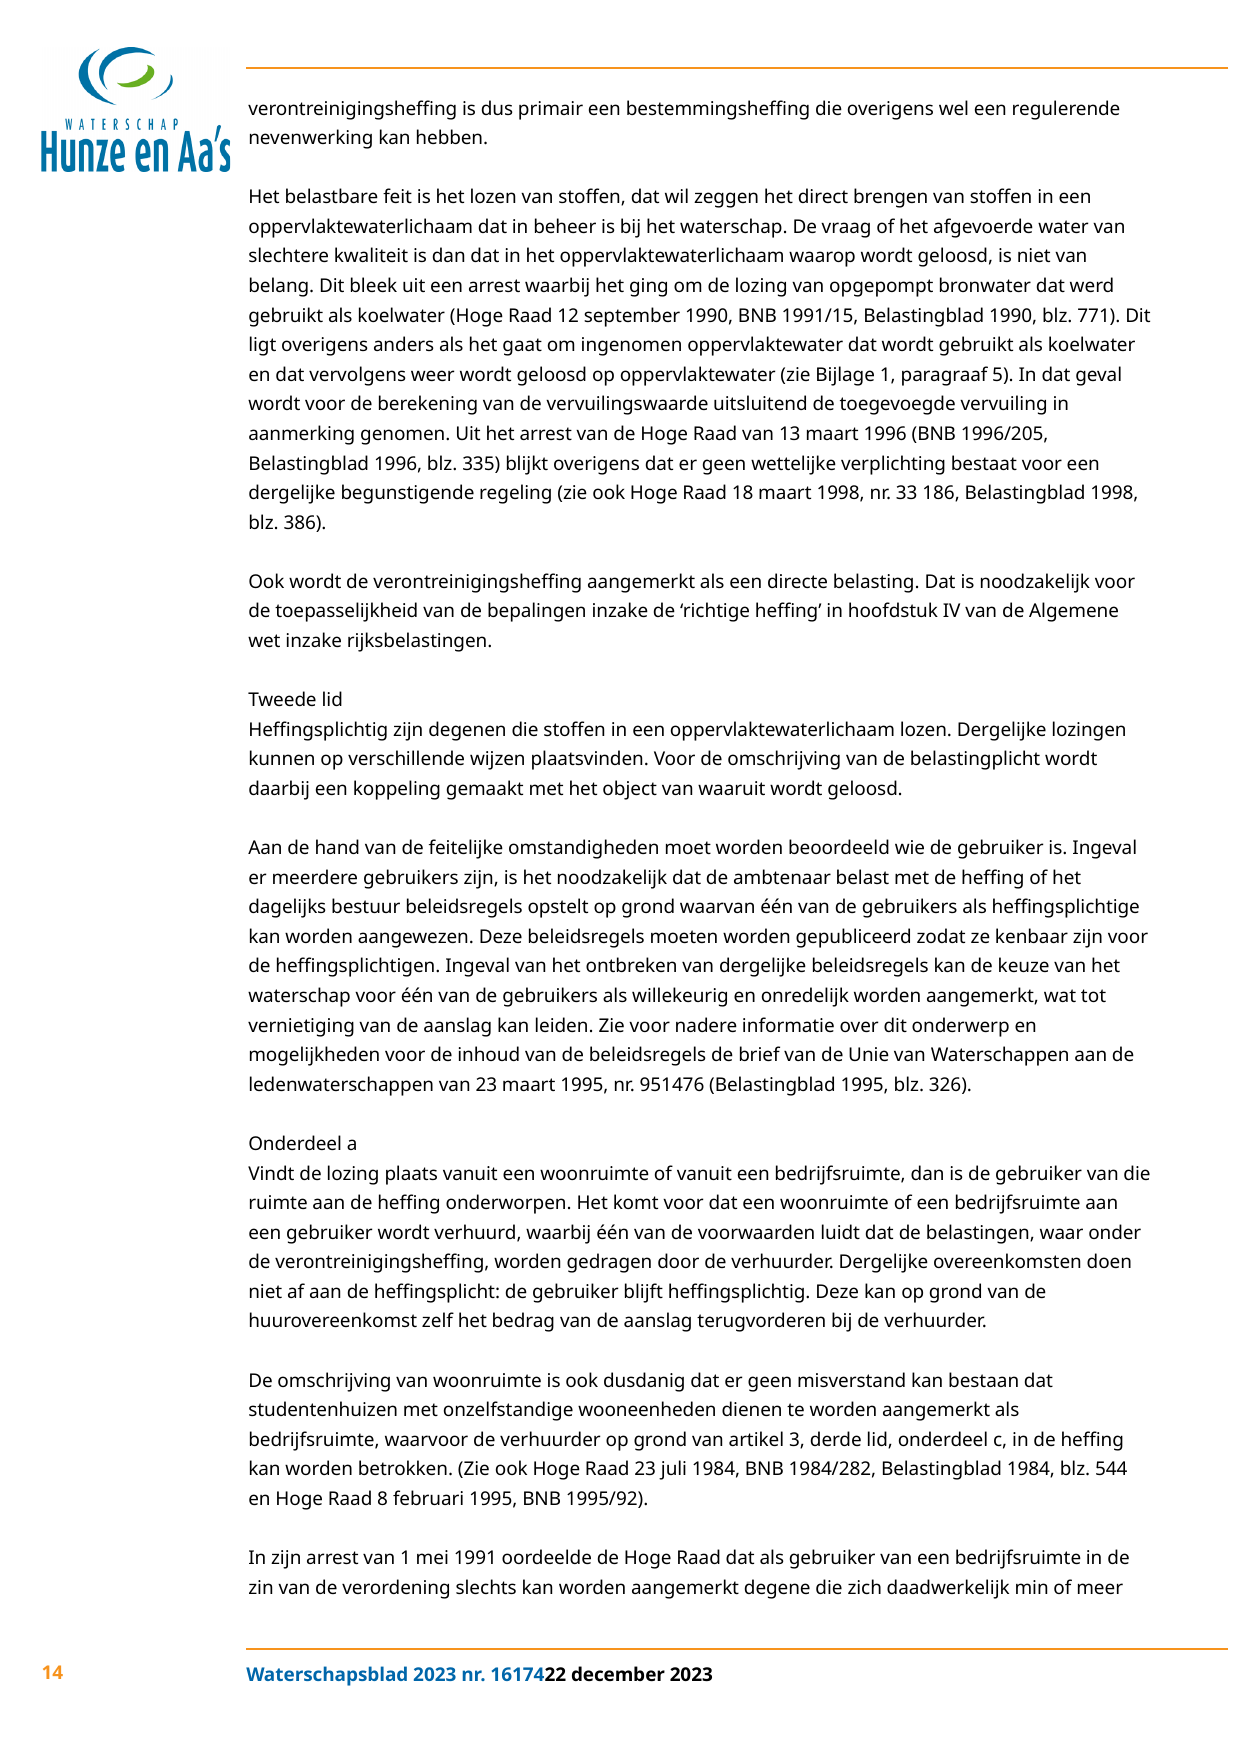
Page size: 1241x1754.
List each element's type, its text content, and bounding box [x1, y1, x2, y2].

text Onderdeel a [248, 1130, 1152, 1156]
picture [183, 163, 191, 172]
text In zijn arrest van 1 mei 1991 oordeelde de Hoge Raad dat als gebruiker van een bedrijfsruimte in de zin van de verordening slechts kan worden aangemerkt degene die zich daadwerkelijk min of meer [248, 1544, 1152, 1600]
text De omschrijving van woonruimte is ook dusdanig dat er geen misverstand kan bestaan dat studentenhuizen met onzelfstandige wooneenheden dienen te worden aangemerkt als bedrijfsruimte, waarvoor de verhuurder op grond van artikel 3, derde lid, onderdeel c, in de heffing kan worden betrokken. (Zie ook Hoge Raad 23 juli 1984, BNB 1984/282, Belastingblad 1984, blz. 544 en Hoge Raad 8 februari 1995, BNB 1995/92). [248, 1367, 1152, 1511]
text Aan de hand van de feitelijke omstandigheden moet worden beoordeeld wie de gebruiker is. Ingeval er meerdere gebruikers zijn, is het noodzakelijk dat de ambtenaar belast met de heffing of het dagelijks bestuur beleidsregels opstelt op grond waarvan één van de gebruikers als heffingsplichtige kan worden aangewezen. Deze beleidsregels moeten worden gepubliceerd zodat ze kenbaar zijn voor de heffingsplichtigen. Ingeval van het ontbreken van dergelijke beleidsregels kan de keuze van het waterschap voor één van de gebruikers als willekeurig en onredelijk worden aangemerkt, wat tot vernietiging van de aanslag kan leiden. Zie voor nadere informatie over dit onderwerp en mogelijkheden voor de inhoud van de beleidsregels de brief van de Unie van Waterschappen aan de ledenwaterschappen van 23 maart 1995, nr. 951476 (Belastingblad 1995, blz. 326). [248, 834, 1152, 1097]
picture [226, 145, 231, 156]
text verontreinigingsheffing is dus primair een bestemmingsheffing die overigens wel een regulerende nevenwerking kan hebben. [248, 95, 1152, 150]
text Tweede lid [248, 686, 1152, 712]
text Heffingsplichtig zijn degenen die stoffen in een oppervlaktewaterlichaam lozen. Dergelijke lozingen kunnen op verschillende wijzen plaatsvinden. Voor de omschrijving van de belastingplicht wordt daarbij een koppeling gemaakt met het object van waaruit wordt geloosd. [248, 716, 1152, 801]
text Ook wordt de verontreinigingsheffing aangemerkt als een directe belasting. Dat is noodzakelijk voor de toepasselijkheid van de bepalingen inzake de ‘richtige heffing’ in hoofdstuk IV van de Algemene wet inzake rijksbelastingen. [248, 568, 1152, 653]
picture [47, 154, 51, 172]
picture [41, 47, 231, 172]
text Vindt de lozing plaats vanuit een woonruimte of vanuit een bedrijfsruimte, dan is de gebruiker van die ruimte aan de heffing onderworpen. Het komt voor dat een woonruimte of een bedrijfsruimte aan een gebruiker wordt verhuurd, waarbij één van de voorwaarden luidt dat de belastingen, waar onder de verontreinigingsheffing, worden gedragen door de verhuurder. Dergelijke overeenkomsten doen niet af aan de heffingsplicht: de gebruiker blijft heffingsplichtig. Deze kan op grond van de huurovereenkomst zelf het bedrag van de aanslag terugvorderen bij de verhuurder. [248, 1160, 1152, 1333]
text Het belastbare feit is het lozen van stoffen, dat wil zeggen het direct brengen van stoffen in een oppervlaktewaterlichaam dat in beheer is bij het waterschap. De vraag of het afgevoerde water van slechtere kwaliteit is dan dat in het oppervlaktewaterlichaam waarop wordt geloosd, is niet van belang. Dit bleek uit een arrest waarbij het ging om de lozing van opgepompt bronwater dat werd gebruikt als koelwater (Hoge Raad 12 september 1990, BNB 1991/15, Belastingblad 1990, blz. 771). Dit ligt overigens anders als het gaat om ingenomen oppervlaktewater dat wordt gebruikt als koelwater en dat vervolgens weer wordt geloosd op oppervlaktewater (zie Bijlage 1, paragraaf 5). In dat geval wordt voor de berekening van de vervuilingswaarde uitsluitend de toegevoegde vervuiling in aanmerking genomen. Uit het arrest van de Hoge Raad van 13 maart 1996 (BNB 1996/205, Belastingblad 1996, blz. 335) blijkt overigens dat er geen wettelijke verplichting bestaat voor een dergelijke begunstigende regeling (zie ook Hoge Raad 18 maart 1998, nr. 33 186, Belastingblad 1998, blz. 386). [248, 183, 1152, 535]
